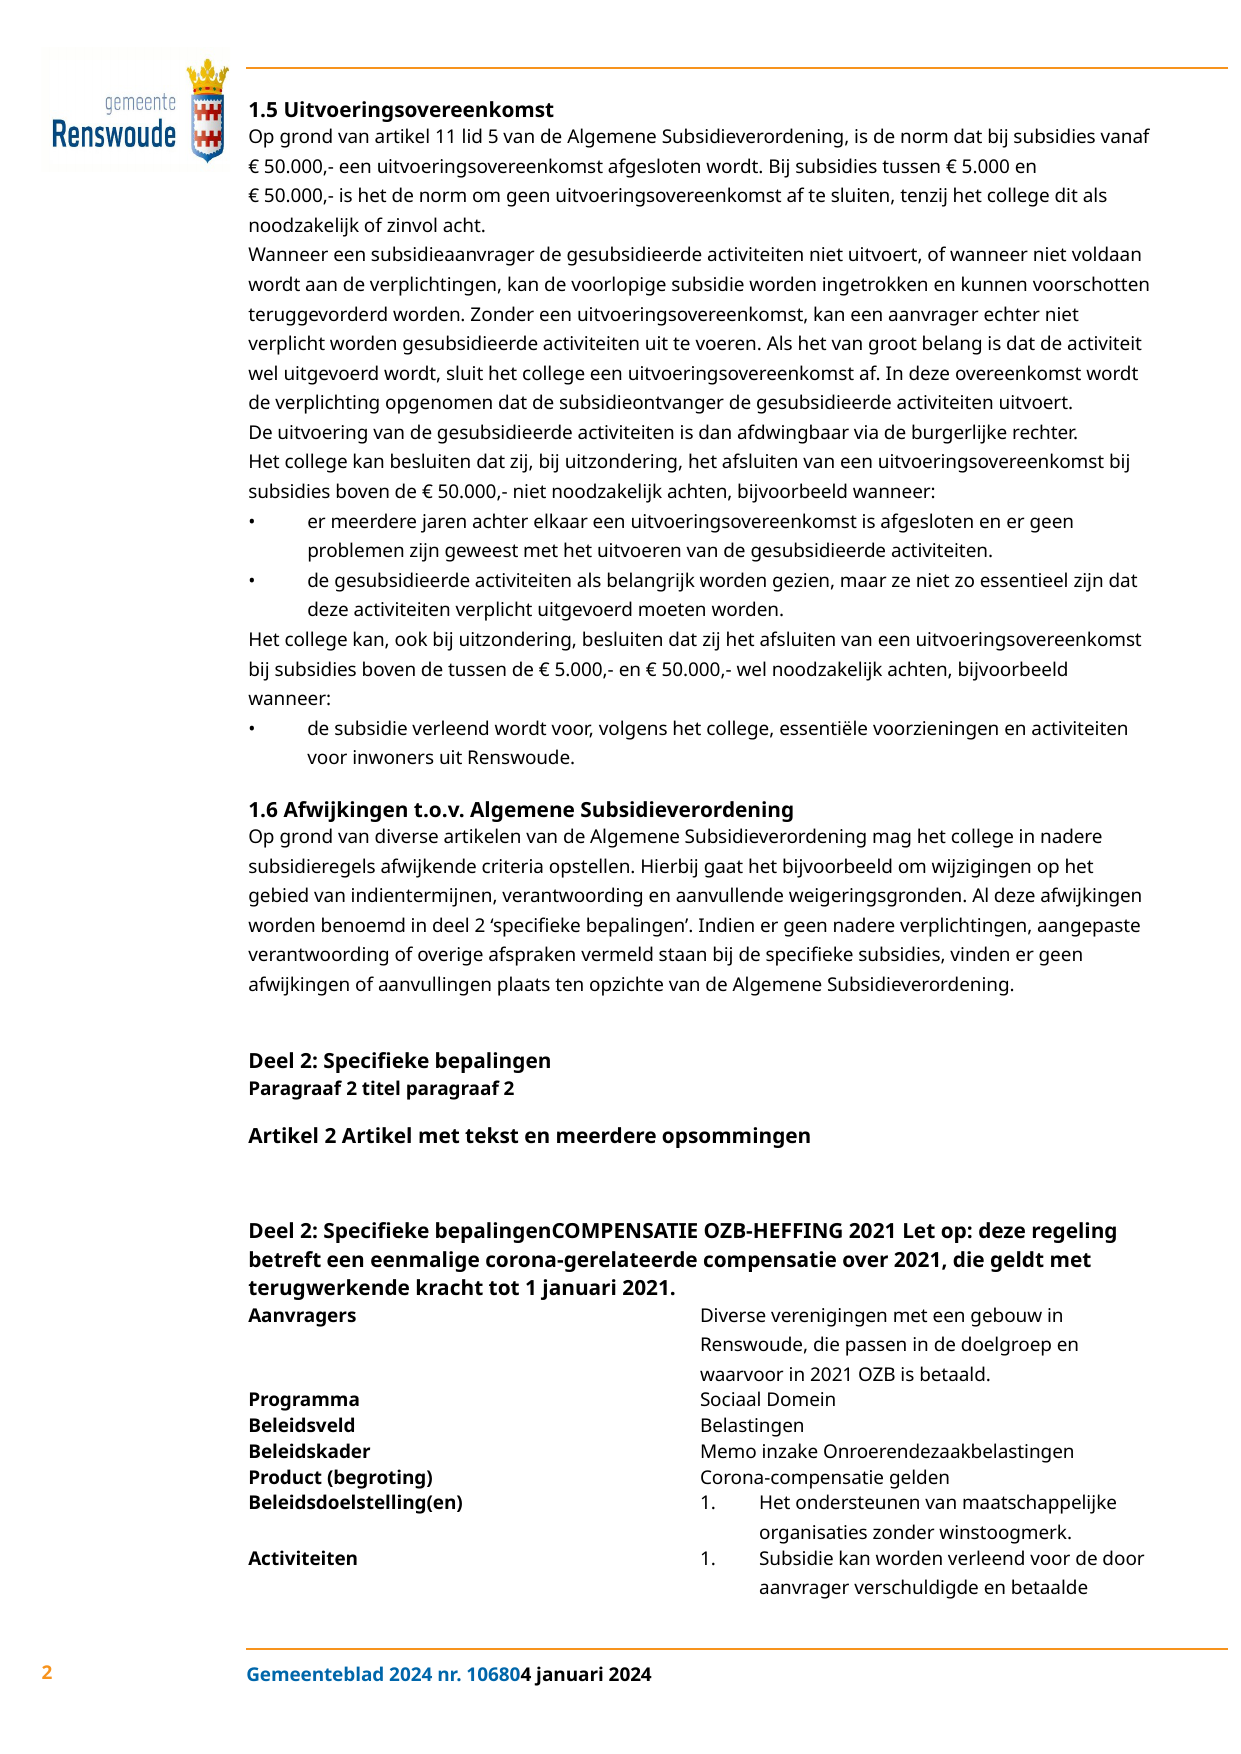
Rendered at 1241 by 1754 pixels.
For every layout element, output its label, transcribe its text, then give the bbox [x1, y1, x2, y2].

table_cell Activiteiten [248, 1545, 700, 1600]
table_cell Beleidsdoelstelling(en) [248, 1490, 700, 1545]
table_header Diverse verenigingen met een gebouw in Renswoude, die passen in de doelgroep en waarvoor in 2021 OZB is betaald. [700, 1302, 1152, 1387]
text 1.6 Afwijkingen t.o.v. Algemene Subsidieverordening [248, 795, 1152, 823]
table_cell Het ondersteunen van maatschappelijke organisaties zonder winstoogmerk. [700, 1490, 1152, 1545]
table_cell Beleidsveld [248, 1413, 700, 1438]
text 1.5 Uitvoeringsovereenkomst [248, 95, 1152, 123]
text De uitvoering van de gesubsidieerde activiteiten is dan afdwingbaar via de burgerlijke rechter. [248, 419, 1152, 445]
text € 50.000,- is het de norm om geen uitvoeringsovereenkomst af te sluiten, tenzij het college dit als noodzakelijk of zinvol acht. [248, 182, 1152, 238]
table_cell Beleidskader [248, 1438, 700, 1464]
table_cell Sociaal Domein [700, 1387, 1152, 1412]
table_cell Subsidie kan worden verleend voor de door aanvrager verschuldigde en betaalde [700, 1545, 1152, 1600]
table_cell Corona-compensatie gelden [700, 1464, 1152, 1489]
table_header Aanvragers [248, 1302, 700, 1387]
table_cell Product (begroting) [248, 1464, 700, 1489]
table_cell Programma [248, 1387, 700, 1412]
text Wanneer een subsidieaanvrager de gesubsidieerde activiteiten niet uitvoert, of wanneer niet voldaan wordt aan de verplichtingen, kan de voorlopige subsidie worden ingetrokken en kunnen voorschotten teruggevorderd worden. Zonder een uitvoeringsovereenkomst, kan een aanvrager echter niet verplicht worden gesubsidieerde activiteiten uit te voeren. Als het van groot belang is dat de activiteit wel uitgevoerd wordt, sluit het college een uitvoeringsovereenkomst af. In deze overeenkomst wordt de verplichting opgenomen dat de subsidieontvanger de gesubsidieerde activiteiten uitvoert. [248, 242, 1152, 415]
table_cell Belastingen [700, 1413, 1152, 1438]
text Artikel 2 Artikel met tekst en meerdere opsommingen [248, 1121, 1152, 1150]
text Op grond van diverse artikelen van de Algemene Subsidieverordening mag het college in nadere subsidieregels afwijkende criteria opstellen. Hierbij gaat het bijvoorbeeld om wijzigingen op het gebied van indientermijnen, verantwoording en aanvullende weigeringsgronden. Al deze afwijkingen worden benoemd in deel 2 ‘specifieke bepalingen’. Indien er geen nadere verplichtingen, aangepaste verantwoording of overige afspraken vermeld staan bij de specifieke subsidies, vinden er geen afwijkingen of aanvullingen plaats ten opzichte van de Algemene Subsidieverordening. [248, 823, 1152, 997]
text Deel 2: Specifieke bepalingenCOMPENSATIE OZB-HEFFING 2021 Let op: deze regeling betreft een eenmalige corona-gerelateerde compensatie over 2021, die geldt met terugwerkende kracht tot 1 januari 2021. [248, 1216, 1152, 1302]
text Paragraaf 2 titel paragraaf 2 [248, 1075, 1152, 1101]
list de gesubsidieerde activiteiten als belangrijk worden gezien, maar ze niet zo essentieel zijn dat deze activiteiten verplicht uitgevoerd moeten worden. [248, 567, 1152, 622]
list de subsidie verleend wordt voor, volgens het college, essentiële voorzieningen en activiteiten voor inwoners uit Renswoude. [248, 715, 1152, 770]
text Deel 2: Specifieke bepalingen [248, 1046, 1152, 1075]
text Het college kan besluiten dat zij, bij uitzondering, het afsluiten van een uitvoeringsovereenkomst bij subsidies boven de € 50.000,- niet noodzakelijk achten, bijvoorbeeld wanneer: [248, 449, 1152, 504]
table_cell Memo inzake Onroerendezaakbelastingen [700, 1438, 1152, 1464]
text Het college kan, ook bij uitzondering, besluiten dat zij het afsluiten van een uitvoeringsovereenkomst bij subsidies boven de tussen de € 5.000,- en € 50.000,- wel noodzakelijk achten, bijvoorbeeld wanneer: [248, 626, 1152, 711]
list er meerdere jaren achter elkaar een uitvoeringsovereenkomst is afgesloten en er geen problemen zijn geweest met het uitvoeren van de gesubsidieerde activiteiten. [248, 508, 1152, 563]
text Op grond van artikel 11 lid 5 van de Algemene Subsidieverordening, is de norm dat bij subsidies vanaf € 50.000,- een uitvoeringsovereenkomst afgesloten wordt. Bij subsidies tussen € 5.000 en [248, 123, 1152, 178]
picture [41, 47, 231, 172]
